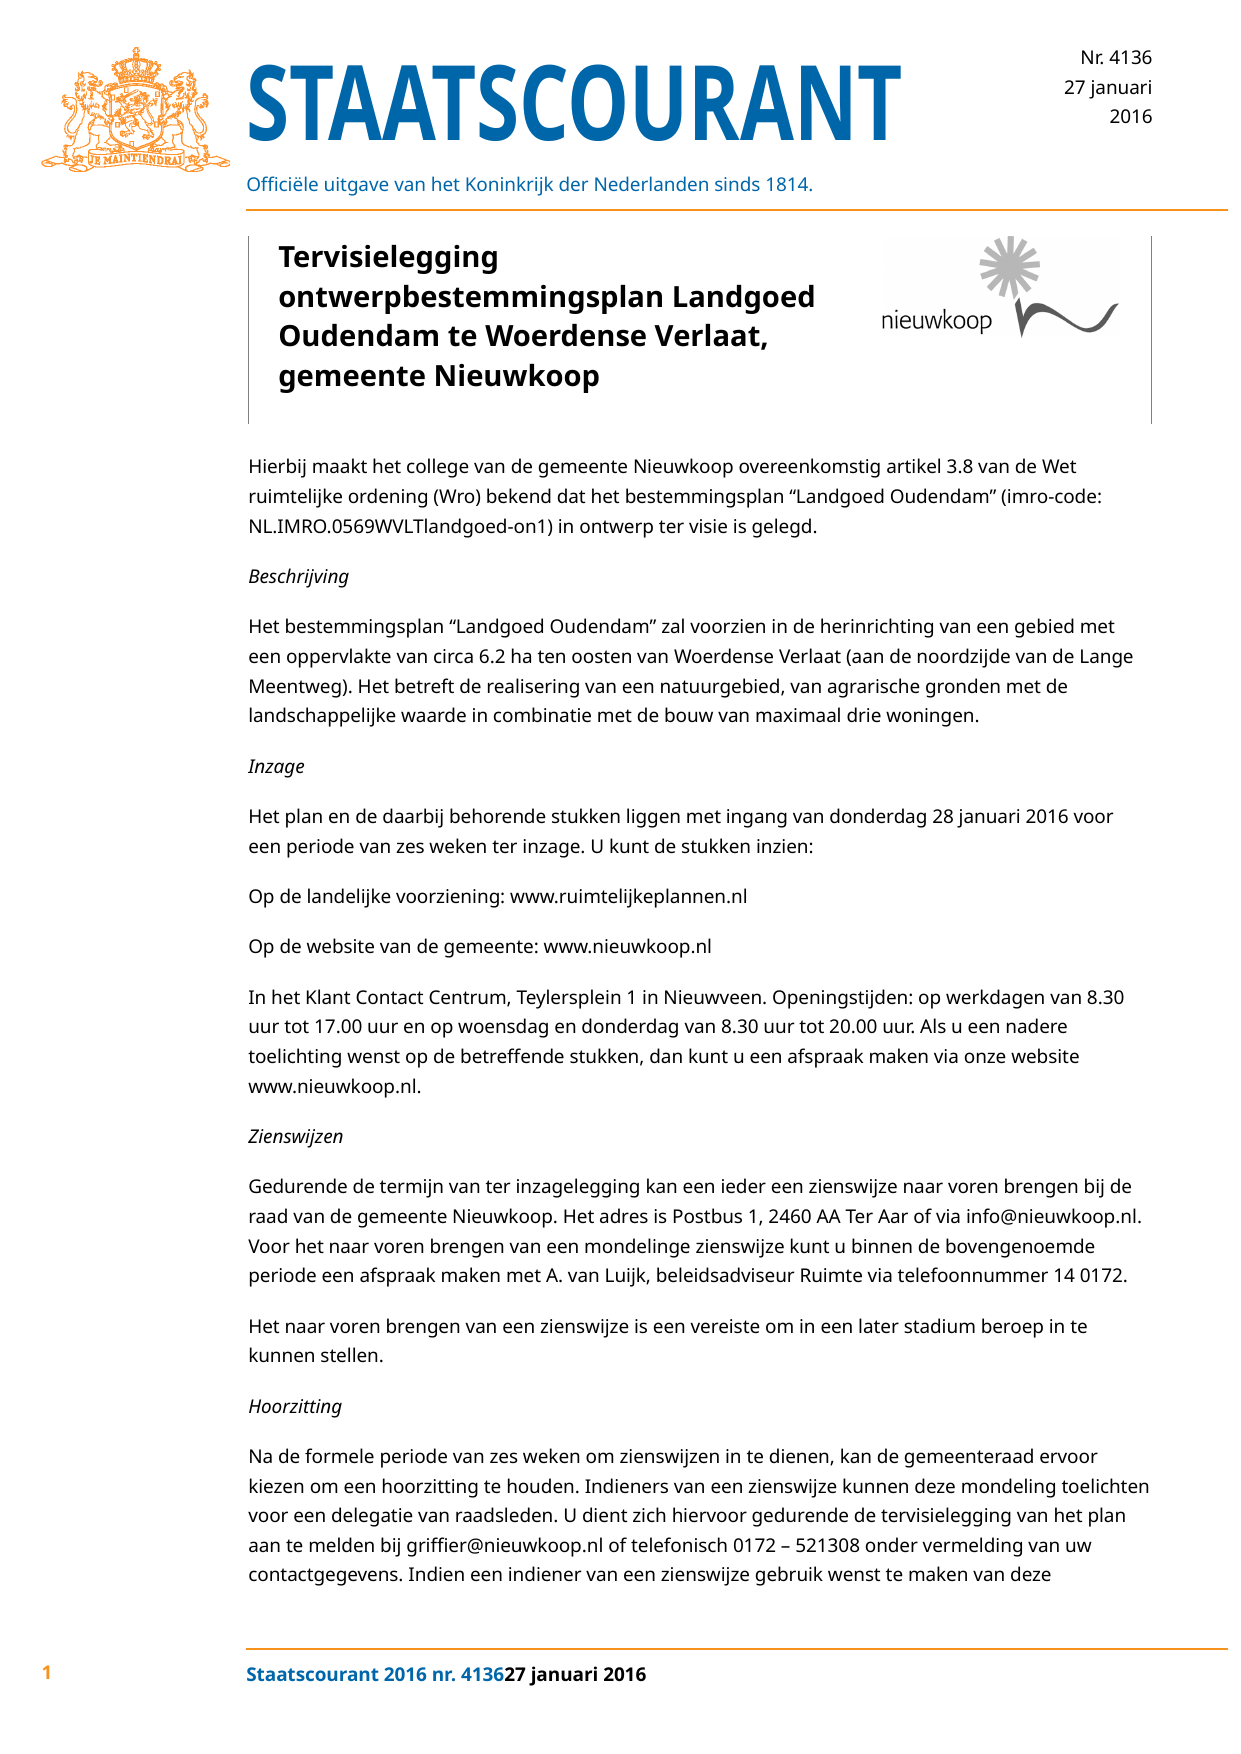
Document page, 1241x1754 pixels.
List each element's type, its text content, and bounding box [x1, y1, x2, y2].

text Hoorzitting [248, 1393, 1152, 1418]
text Hierbij maakt het college van de gemeente Nieuwkoop overeenkomstig artikel 3.8 van de Wet ruimtelijke ordening (Wro) bekend dat het bestemmingsplan “Landgoed Oudendam” (imro-code: NL.IMRO.0569WVLTlandgoed-on1) in ontwerp ter visie is gelegd. [248, 454, 1152, 538]
text Beschrijving [248, 563, 1152, 589]
table_header Tervisielegging ontwerpbestemmingsplan Landgoed Oudendam te Woerdense Verlaat, gemeente Nieuwkoop [249, 236, 850, 424]
table_header [850, 236, 1151, 424]
text Inzage [248, 753, 1152, 778]
picture [882, 236, 1119, 338]
text Het bestemmingsplan “Landgoed Oudendam” zal voorzien in de herinrichting van een gebied met een oppervlakte van circa 6.2 ha ten oosten van Woerdense Verlaat (aan de noordzijde van de Lange Meentweg). Het betreft de realisering van een natuurgebied, van agrarische gronden met de landschappelijke waarde in combinatie met de bouw van maximaal drie woningen. [248, 614, 1152, 728]
text Na de formele periode van zes weken om zienswijzen in te dienen, kan de gemeenteraad ervoor kiezen om een hoorzitting te houden. Indieners van een zienswijze kunnen deze mondeling toelichten voor een delegatie van raadsleden. U dient zich hiervoor gedurende de tervisielegging van het plan aan te melden bij griffier@nieuwkoop.nl of telefonisch 0172 – 521308 onder vermelding van uw contactgegevens. Indien een indiener van een zienswijze gebruik wenst te maken van deze [248, 1443, 1152, 1587]
text Op de landelijke voorziening: www.ruimtelijkeplannen.nl [248, 883, 1152, 909]
picture [41, 47, 231, 172]
text In het Klant Contact Centrum, Teylersplein 1 in Nieuwveen. Openingstijden: op werkdagen van 8.30 uur tot 17.00 uur en op woensdag en donderdag van 8.30 uur tot 20.00 uur. Als u een nadere toelichting wenst op de betreffende stukken, dan kunt u een afspraak maken via onze website www.nieuwkoop.nl. [248, 984, 1152, 1098]
text Het plan en de daarbij behorende stukken liggen met ingang van donderdag 28 januari 2016 voor een periode van zes weken ter inzage. U kunt de stukken inzien: [248, 803, 1152, 858]
text Zienswijzen [248, 1123, 1152, 1149]
text Het naar voren brengen van een zienswijze is een vereiste om in een later stadium beroep in te kunnen stellen. [248, 1313, 1152, 1368]
text Op de website van de gemeente: www.nieuwkoop.nl [248, 934, 1152, 959]
text Gedurende de termijn van ter inzagelegging kan een ieder een zienswijze naar voren brengen bij de raad van de gemeente Nieuwkoop. Het adres is Postbus 1, 2460 AA Ter Aar of via info@nieuwkoop.nl. Voor het naar voren brengen van een mondelinge zienswijze kunt u binnen de bovengenoemde periode een afspraak maken met A. van Luijk, beleidsadviseur Ruimte via telefoonnummer 14 0172. [248, 1174, 1152, 1288]
